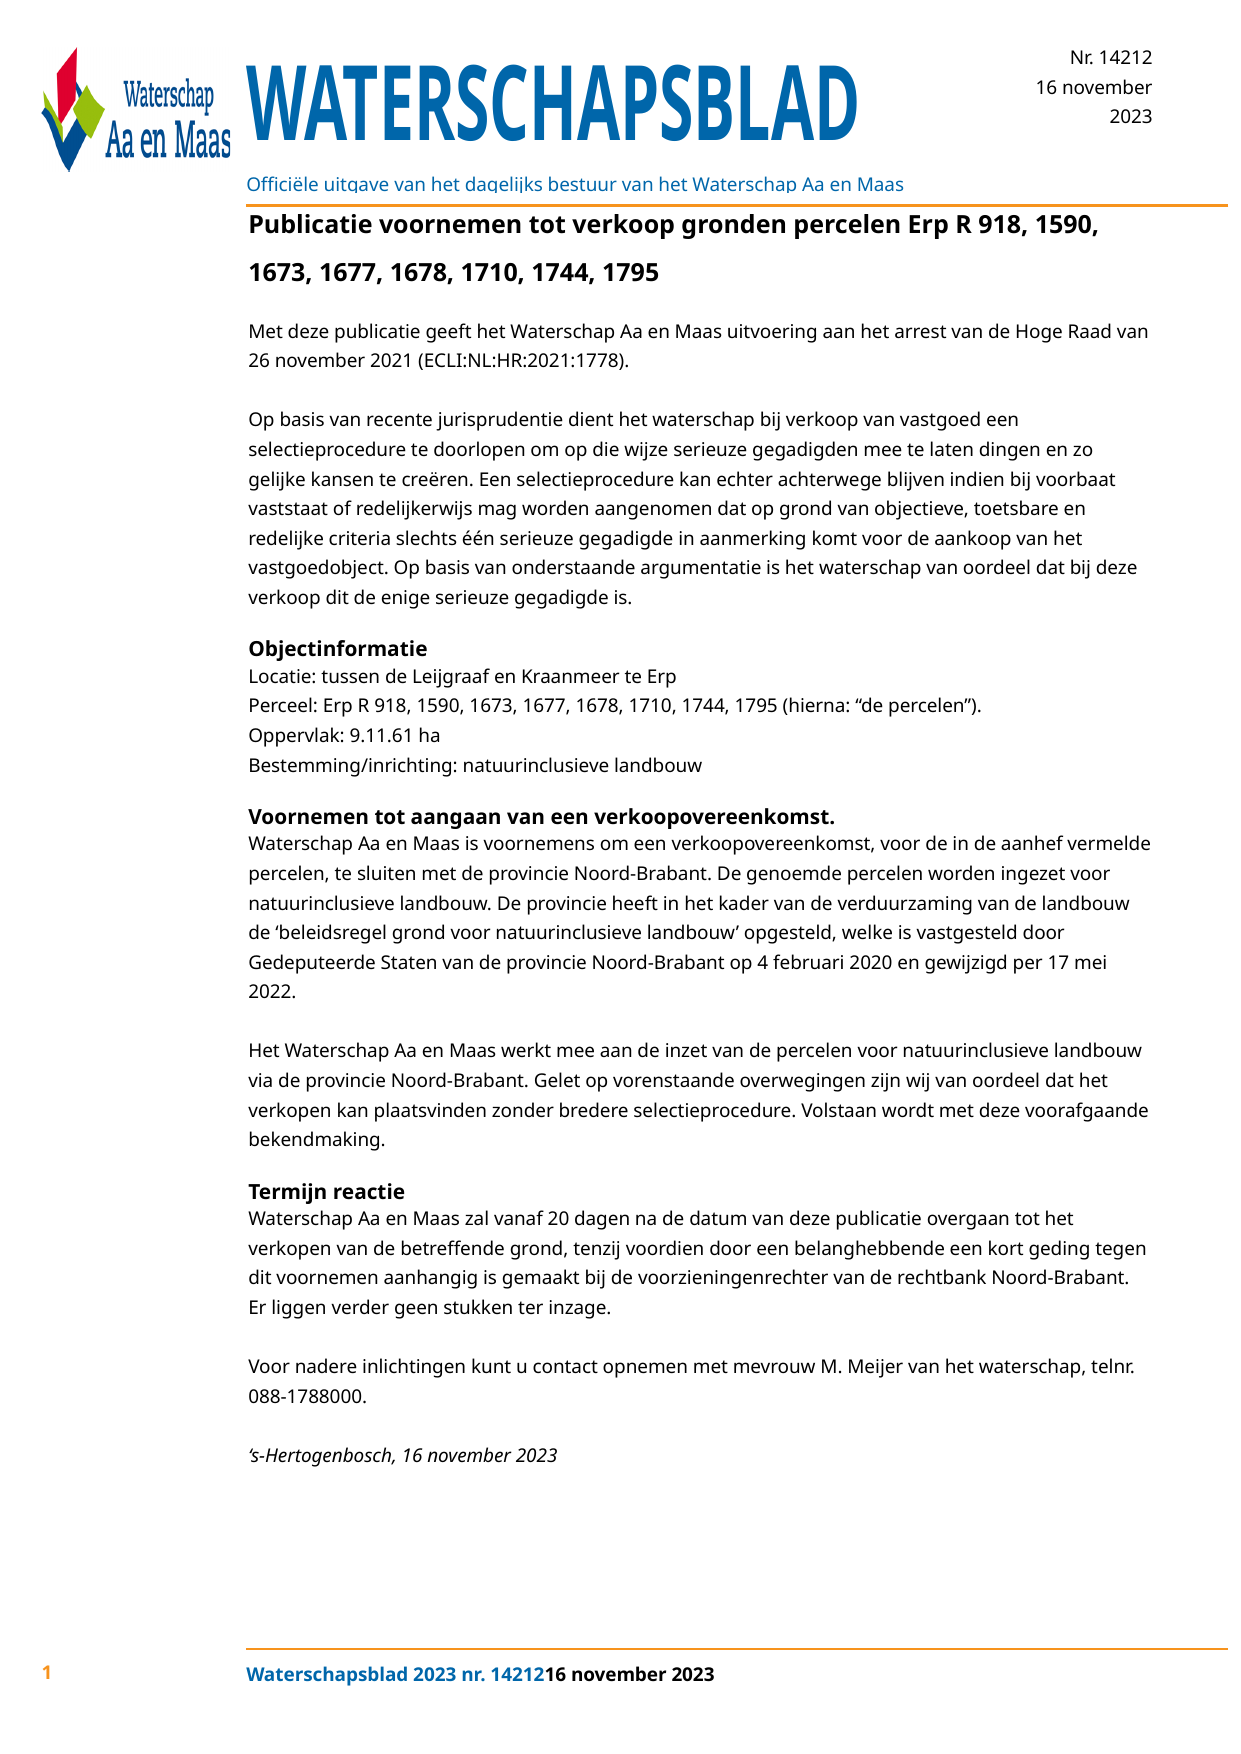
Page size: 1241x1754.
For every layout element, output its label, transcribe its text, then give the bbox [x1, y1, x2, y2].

text Waterschap Aa en Maas is voornemens om een verkoopovereenkomst, voor de in de aanhef vermelde percelen, te sluiten met de provincie Noord-Brabant. De genoemde percelen worden ingezet voor natuurinclusieve landbouw. De provincie heeft in het kader van de verduurzaming van de landbouw de ‘beleidsregel grond voor natuurinclusieve landbouw’ opgesteld, welke is vastgesteld door Gedeputeerde Staten van de provincie Noord-Brabant op 4 februari 2020 en gewijzigd per 17 mei 2022. [248, 831, 1152, 1004]
text Oppervlak: 9.11.61 ha [248, 722, 1152, 748]
text Publicatie voornemen tot verkoop gronden percelen Erp R 918, 1590, 1673, 1677, 1678, 1710, 1744, 1795 [248, 207, 1152, 288]
text Waterschap Aa en Maas zal vanaf 20 dagen na de datum van deze publicatie overgaan tot het verkopen van de betreffende grond, tenzij voordien door een belanghebbende een kort geding tegen dit voornemen aanhangig is gemaakt bij de voorzieningenrechter van de rechtbank Noord-Brabant. Er liggen verder geen stukken ter inzage. [248, 1205, 1152, 1320]
text Termijn reactie [248, 1177, 1152, 1205]
text Objectinformatie [248, 634, 1152, 663]
text Voornemen tot aangaan van een verkoopovereenkomst. [248, 802, 1152, 831]
text Voor nadere inlichtingen kunt u contact opnemen met mevrouw M. Meijer van het waterschap, telnr. 088-1788000. [248, 1353, 1152, 1408]
text Locatie: tussen de Leijgraaf en Kraanmeer te Erp [248, 663, 1152, 689]
text Op basis van recente jurisprudentie dient het waterschap bij verkoop van vastgoed een selectieprocedure te doorlopen om op die wijze serieuze gegadigden mee te laten dingen en zo gelijke kansen te creëren. Een selectieprocedure kan echter achterwege blijven indien bij voorbaat vaststaat of redelijkerwijs mag worden aangenomen dat op grond van objectieve, toetsbare en redelijke criteria slechts één serieuze gegadigde in aanmerking komt voor de aankoop van het vastgoedobject. Op basis van onderstaande argumentatie is het waterschap van oordeel dat bij deze verkoop dit de enige serieuze gegadigde is. [248, 407, 1152, 610]
text Bestemming/inrichting: natuurinclusieve landbouw [248, 752, 1152, 777]
text Met deze publicatie geeft het Waterschap Aa en Maas uitvoering aan het arrest van de Hoge Raad van 26 november 2021 (ECLI:NL:HR:2021:1778). [248, 318, 1152, 373]
text Perceel: Erp R 918, 1590, 1673, 1677, 1678, 1710, 1744, 1795 (hierna: “de percelen”). [248, 693, 1152, 718]
picture [41, 47, 231, 172]
text Het Waterschap Aa en Maas werkt mee aan de inzet van de percelen voor natuurinclusieve landbouw via de provincie Noord-Brabant. Gelet op vorenstaande overwegingen zijn wij van oordeel dat het verkopen kan plaatsvinden zonder bredere selectieprocedure. Volstaan wordt met deze voorafgaande bekendmaking. [248, 1038, 1152, 1152]
text ‘s-Hertogenbosch, 16 november 2023 [248, 1442, 1152, 1468]
